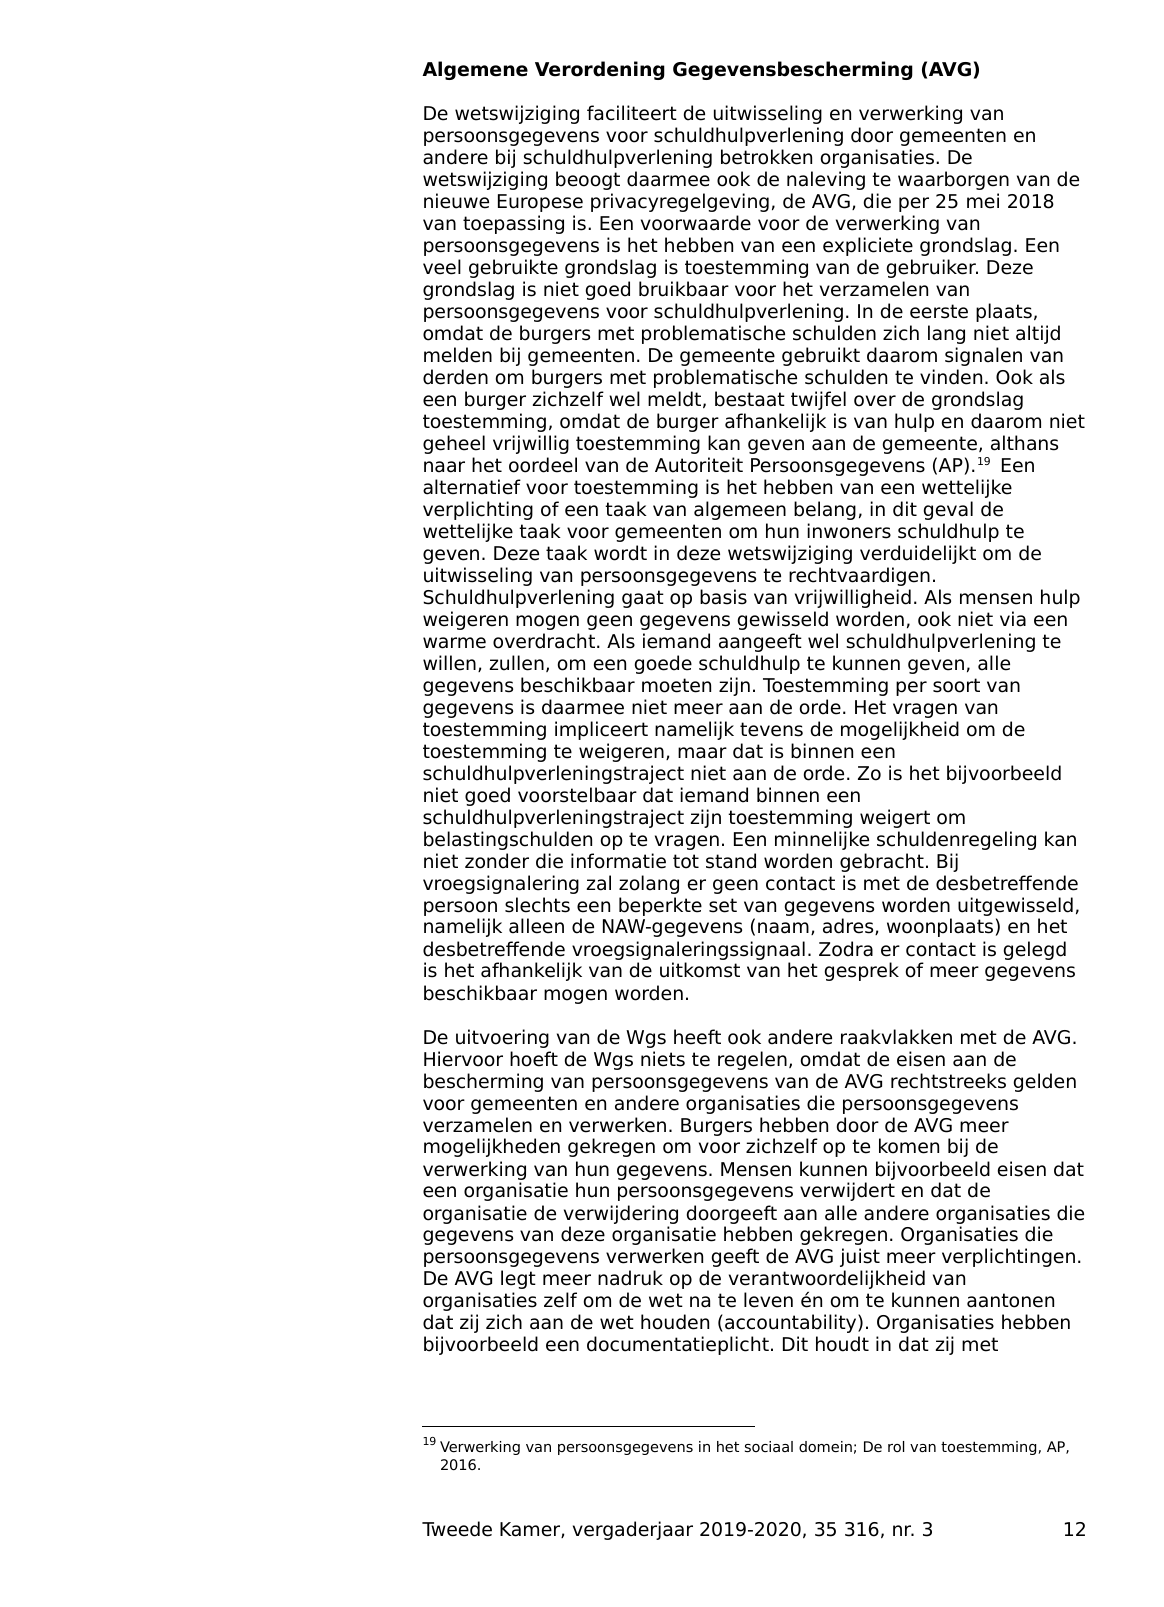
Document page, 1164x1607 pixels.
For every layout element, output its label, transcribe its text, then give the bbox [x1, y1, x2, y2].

subtitle Algemene Verordening Gegevensbescherming (AVG) [422, 59, 1087, 81]
text De uitvoering van de Wgs heeft ook andere raakvlakken met de AVG. Hiervoor hoeft de Wgs niets te regelen, omdat de eisen aan de bescherming van persoonsgegevens van de AVG rechtstreeks gelden voor gemeenten en andere organisaties die persoonsgegevens verzamelen en verwerken. Burgers hebben door de AVG meer mogelijkheden gekregen om voor zichzelf op te komen bij de verwerking van hun gegevens. Mensen kunnen bijvoorbeeld eisen dat een organisatie hun persoonsgegevens verwijdert en dat de organisatie de verwijdering doorgeeft aan alle andere organisaties die gegevens van deze organisatie hebben gekregen. Organisaties die persoonsgegevens verwerken geeft de AVG juist meer verplichtingen. De AVG legt meer nadruk op de verantwoordelijkheid van organisaties zelf om de wet na te leven én om te kunnen aantonen dat zij zich aan de wet houden (accountability). Organisaties hebben bijvoorbeeld een documentatieplicht. Dit houdt in dat zij met [422, 1027, 1087, 1356]
text De wetswijziging faciliteert de uitwisseling en verwerking van persoonsgegevens voor schuldhulpverlening door gemeenten en andere bij schuldhulpverlening betrokken organisaties. De wetswijziging beoogt daarmee ook de naleving te waarborgen van de nieuwe Europese privacyregelgeving, de AVG, die per 25 mei 2018 van toepassing is. Een voorwaarde voor de verwerking van persoonsgegevens is het hebben van een expliciete grondslag. Een veel gebruikte grondslag is toestemming van de gebruiker. Deze grondslag is niet goed bruikbaar voor het verzamelen van persoonsgegevens voor schuldhulpverlening. In de eerste plaats, omdat de burgers met problematische schulden zich lang niet altijd melden bij gemeenten. De gemeente gebruikt daarom signalen van derden om burgers met problematische schulden te vinden. Ook als een burger zichzelf wel meldt, bestaat twijfel over de grondslag toestemming, omdat de burger afhankelijk is van hulp en daarom niet geheel vrijwillig toestemming kan geven aan de gemeente, althans naar het oordeel van de Autoriteit Persoonsgegevens (AP). Een alternatief voor toestemming is het hebben van een wettelijke verplichting of een taak van algemeen belang, in dit geval de wettelijke taak voor gemeenten om hun inwoners schuldhulp te geven. Deze taak wordt in deze wetswijziging verduidelijkt om de uitwisseling van persoonsgegevens te rechtvaardigen. Schuldhulpverlening gaat op basis van vrijwilligheid. Als mensen hulp weigeren mogen geen gegevens gewisseld worden, ook niet via een warme overdracht. Als iemand aangeeft wel schuldhulpverlening te willen, zullen, om een goede schuldhulp te kunnen geven, alle gegevens beschikbaar moeten zijn. Toestemming per soort van gegevens is daarmee niet meer aan de orde. Het vragen van toestemming impliceert namelijk tevens de mogelijkheid om de toestemming te weigeren, maar dat is binnen een schuldhulpverleningstraject niet aan de orde. Zo is het bijvoorbeeld niet goed voorstelbaar dat iemand binnen een schuldhulpverleningstraject zijn toestemming weigert om belastingschulden op te vragen. Een minnelijke schuldenregeling kan niet zonder die informatie tot stand worden gebracht. Bij vroegsignalering zal zolang er geen contact is met de desbetreffende persoon slechts een beperkte set van gegevens worden uitgewisseld, namelijk alleen de NAW-gegevens (naam, adres, woonplaats) en het desbetreffende vroegsignaleringssignaal. Zodra er contact is gelegd is het afhankelijk van de uitkomst van het gesprek of meer gegevens beschikbaar mogen worden. [422, 103, 1087, 1004]
text Verwerking van persoonsgegevens in het sociaal domein; De rol van toestemming, AP, 2016. [422, 1435, 1087, 1474]
